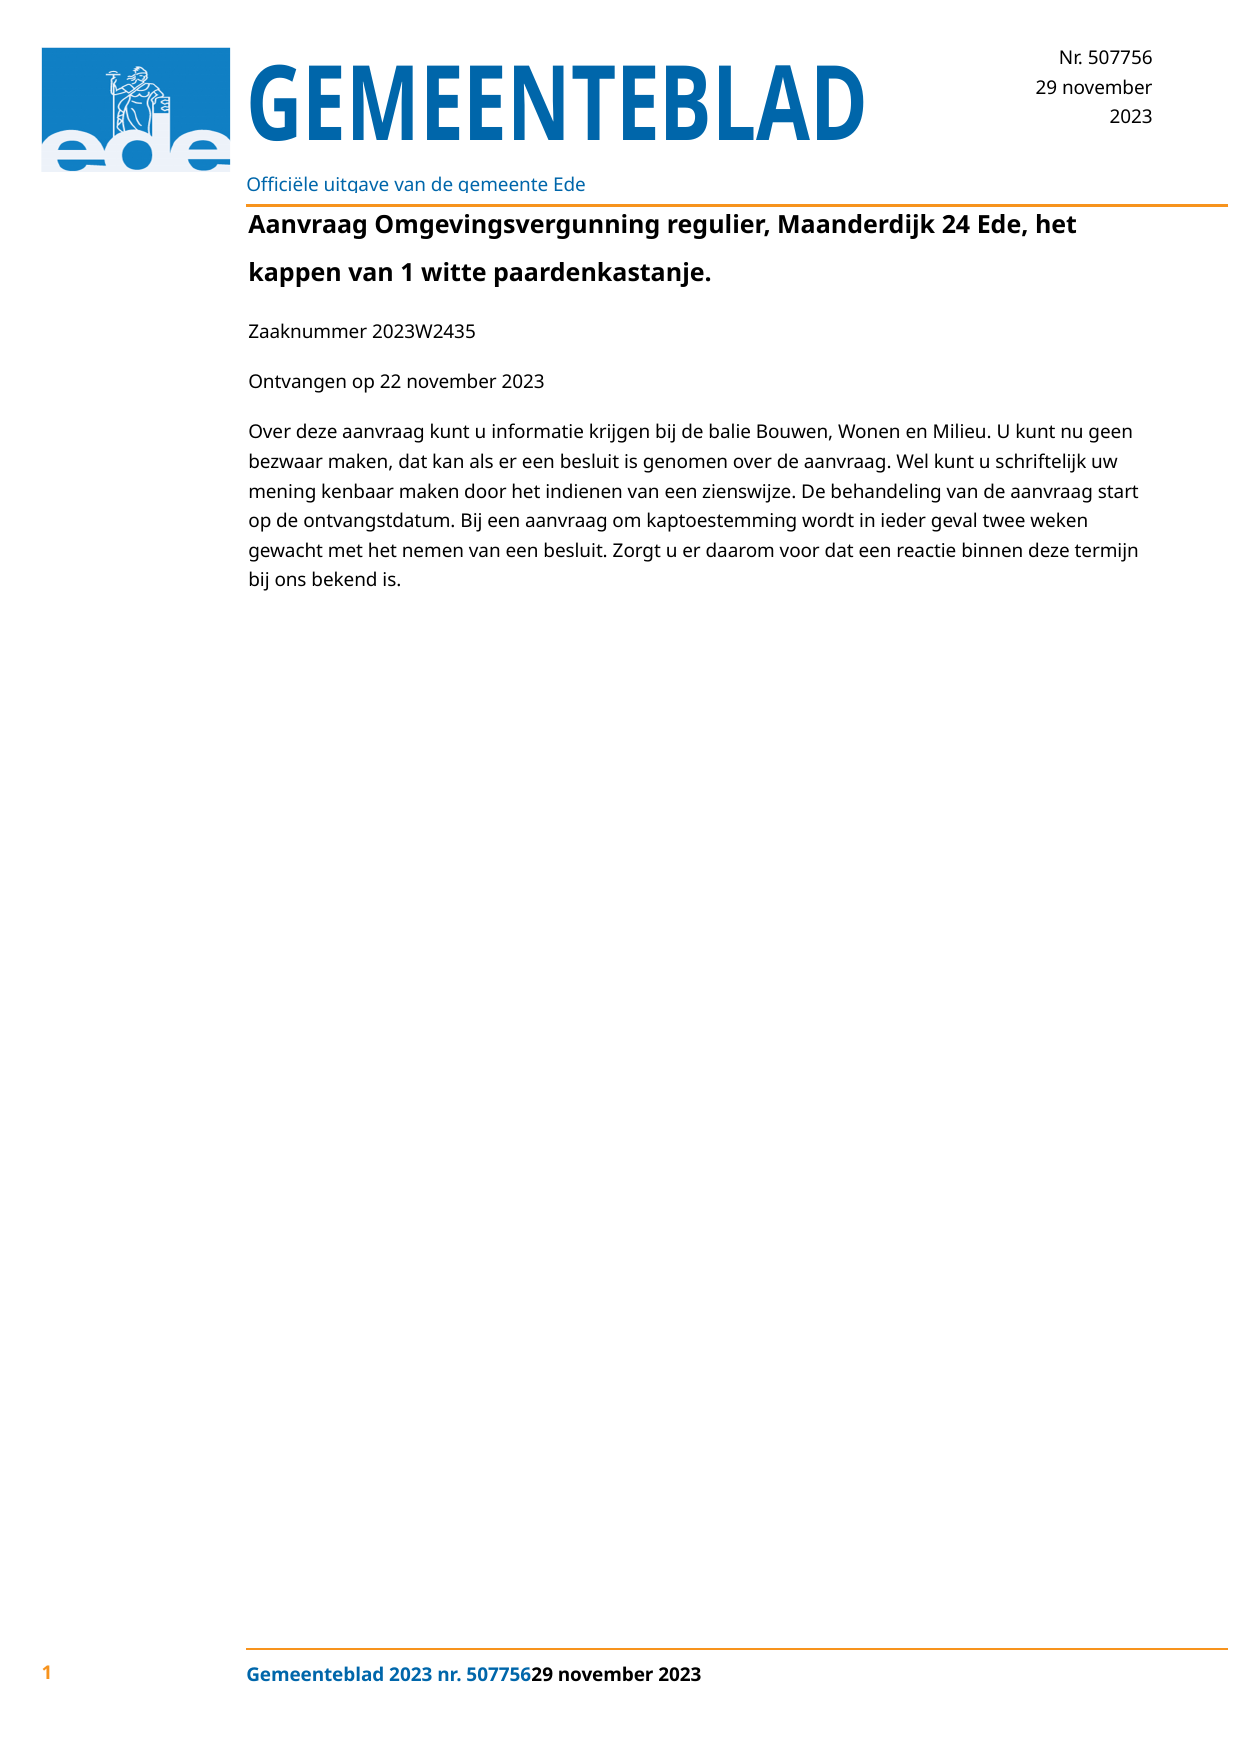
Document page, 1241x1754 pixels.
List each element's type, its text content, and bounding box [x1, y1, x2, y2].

text Ontvangen op 22 november 2023 [248, 368, 1152, 394]
text Over deze aanvraag kunt u informatie krijgen bij de balie Bouwen, Wonen en Milieu. U kunt nu geen bezwaar maken, dat kan als er een besluit is genomen over de aanvraag. Wel kunt u schriftelijk uw mening kenbaar maken door het indienen van een zienswijze. De behandeling van de aanvraag start op de ontvangstdatum. Bij een aanvraag om kaptoestemming wordt in ieder geval twee weken gewacht met het nemen van een besluit. Zorgt u er daarom voor dat een reactie binnen deze termijn bij ons bekend is. [248, 419, 1152, 592]
picture [41, 47, 231, 172]
text Aanvraag Omgevingsvergunning regulier, Maanderdijk 24 Ede, het kappen van 1 witte paardenkastanje. [248, 207, 1152, 288]
text Zaaknummer 2023W2435 [248, 318, 1152, 344]
